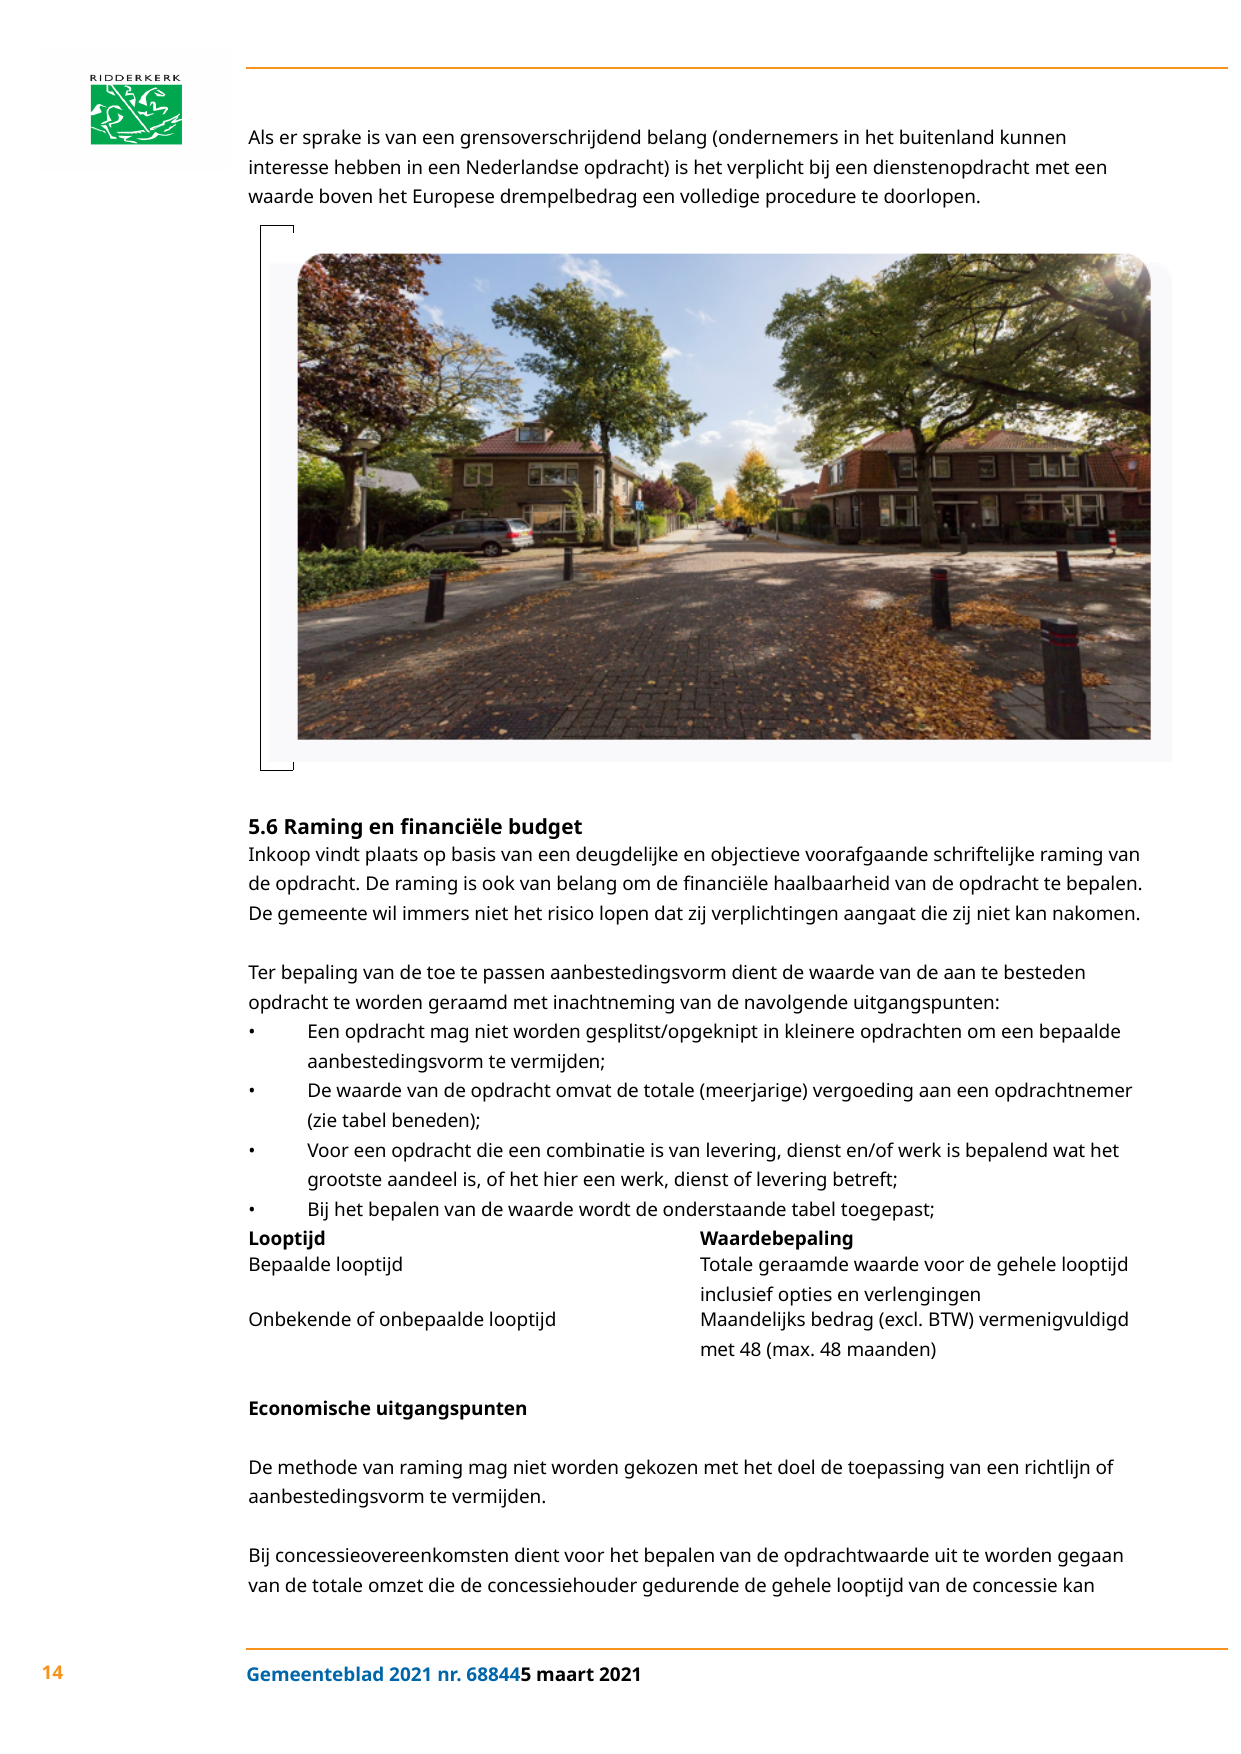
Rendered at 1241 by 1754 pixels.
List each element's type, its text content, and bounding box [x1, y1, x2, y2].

text Bij concessieovereenkomsten dient voor het bepalen van de opdrachtwaarde uit te worden gegaan van de totale omzet die de concessiehouder gedurende de gehele looptijd van de concessie kan [248, 1543, 1152, 1598]
text Als er sprake is van een grensoverschrijdend belang (ondernemers in het buitenland kunnen interesse hebben in een Nederlandse opdracht) is het verplicht bij een dienstenopdracht met een waarde boven het Europese drempelbedrag een volledige procedure te doorlopen. [248, 124, 1152, 209]
list Voor een opdracht die een combinatie is van levering, dienst en/of werk is bepalend wat het grootste aandeel is, of het hier een werk, dienst of levering betreft; [248, 1137, 1152, 1192]
table_cell Totale geraamde waarde voor de gehele looptijd inclusief opties en verlengingen [700, 1251, 1152, 1307]
text De methode van raming mag niet worden gekozen met het doel de toepassing van een richtlijn of aanbestedingsvorm te vermijden. [248, 1454, 1152, 1509]
list De waarde van de opdracht omvat de totale (meerjarige) vergoeding aan een opdrachtnemer (zie tabel beneden); [248, 1078, 1152, 1133]
text Inkoop vindt plaats op basis van een deugdelijke en objectieve voorafgaande schriftelijke raming van de opdracht. De raming is ook van belang om de financiële haalbaarheid van de opdracht te bepalen. De gemeente wil immers niet het risico lopen dat zij verplichtingen aangaat die zij niet kan nakomen. [248, 841, 1152, 926]
table_header Looptijd [248, 1226, 700, 1251]
table_cell Maandelijks bedrag (excl. BTW) vermenigvuldigd met 48 (max. 48 maanden) [700, 1307, 1152, 1362]
table_cell Onbekende of onbepaalde looptijd [248, 1307, 700, 1362]
table_cell Bepaalde looptijd [248, 1251, 700, 1307]
text Economische uitgangspunten [248, 1395, 1152, 1421]
picture [268, 233, 1173, 762]
list Een opdracht mag niet worden gesplitst/opgeknipt in kleinere opdrachten om een bepaalde aanbestedingsvorm te vermijden; [248, 1018, 1152, 1074]
text Ter bepaling van de toe te passen aanbestedingsvorm dient de waarde van de aan te besteden opdracht te worden geraamd met inachtneming van de navolgende uitgangspunten: [248, 959, 1152, 1014]
text 5.6 Raming en financiële budget [248, 812, 1152, 841]
table_header Waardebepaling [700, 1226, 1152, 1251]
picture [41, 47, 231, 172]
list Bij het bepalen van de waarde wordt de onderstaande tabel toegepast; [248, 1196, 1152, 1222]
